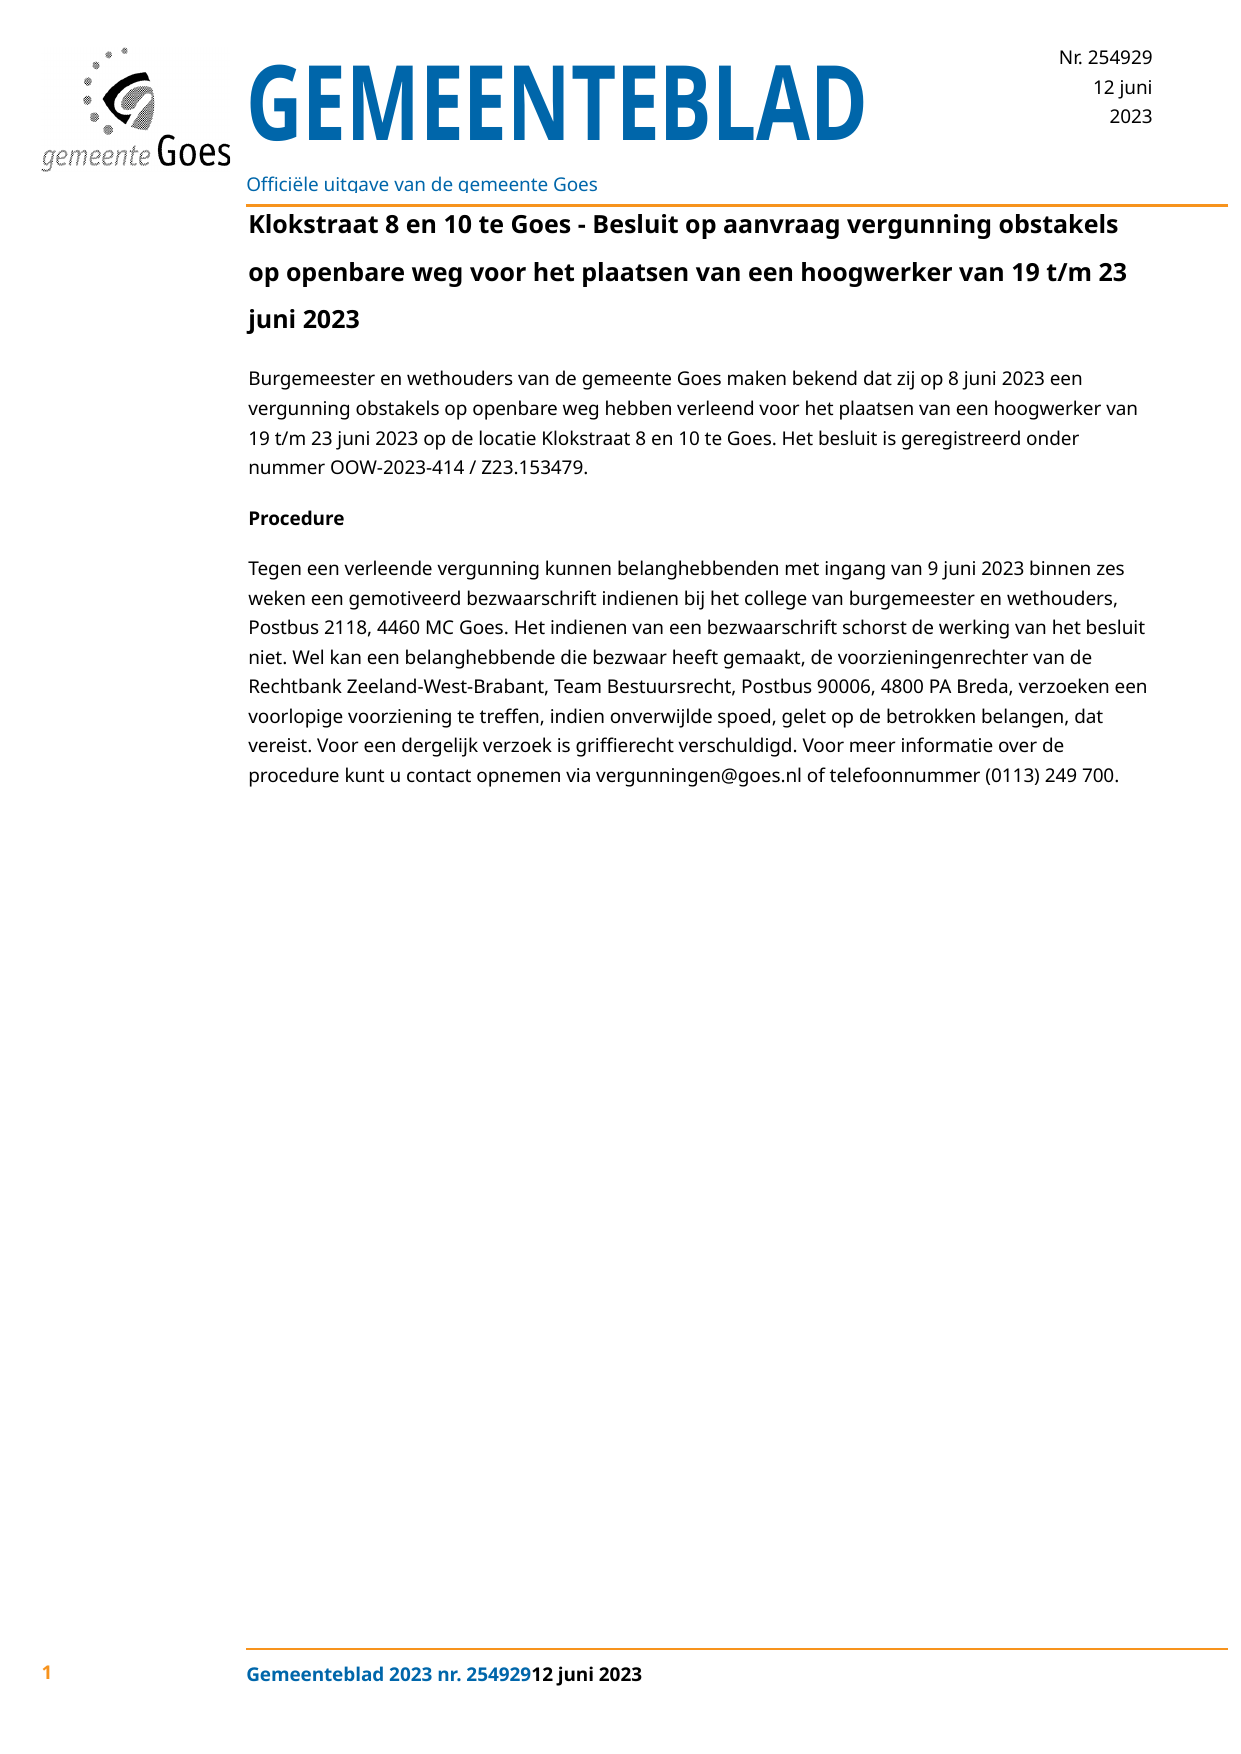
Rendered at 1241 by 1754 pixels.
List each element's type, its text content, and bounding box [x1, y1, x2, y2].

text Tegen een verleende vergunning kunnen belanghebbenden met ingang van 9 juni 2023 binnen zes weken een gemotiveerd bezwaarschrift indienen bij het college van burgemeester en wethouders, Postbus 2118, 4460 MC Goes. Het indienen van een bezwaarschrift schorst de werking van het besluit niet. Wel kan een belanghebbende die bezwaar heeft gemaakt, de voorzieningenrechter van de Rechtbank Zeeland-West-Brabant, Team Bestuursrecht, Postbus 90006, 4800 PA Breda, verzoeken een voorlopige voorziening te treffen, indien onverwijlde spoed, gelet op de betrokken belangen, dat vereist. Voor een dergelijk verzoek is griffierecht verschuldigd. Voor meer informatie over de procedure kunt u contact opnemen via vergunningen@goes.nl of telefoonnummer (0113) 249 700. [248, 555, 1152, 788]
text Burgemeester en wethouders van de gemeente Goes maken bekend dat zij op 8 juni 2023 een vergunning obstakels op openbare weg hebben verleend voor het plaatsen van een hoogwerker van 19 t/m 23 juni 2023 op de locatie Klokstraat 8 en 10 te Goes. Het besluit is geregistreerd onder nummer OOW-2023-414 / Z23.153479. [248, 366, 1152, 480]
picture [41, 47, 231, 172]
text Procedure [248, 505, 1152, 530]
text Klokstraat 8 en 10 te Goes - Besluit op aanvraag vergunning obstakels op openbare weg voor het plaatsen van een hoogwerker van 19 t/m 23 juni 2023 [248, 207, 1152, 336]
